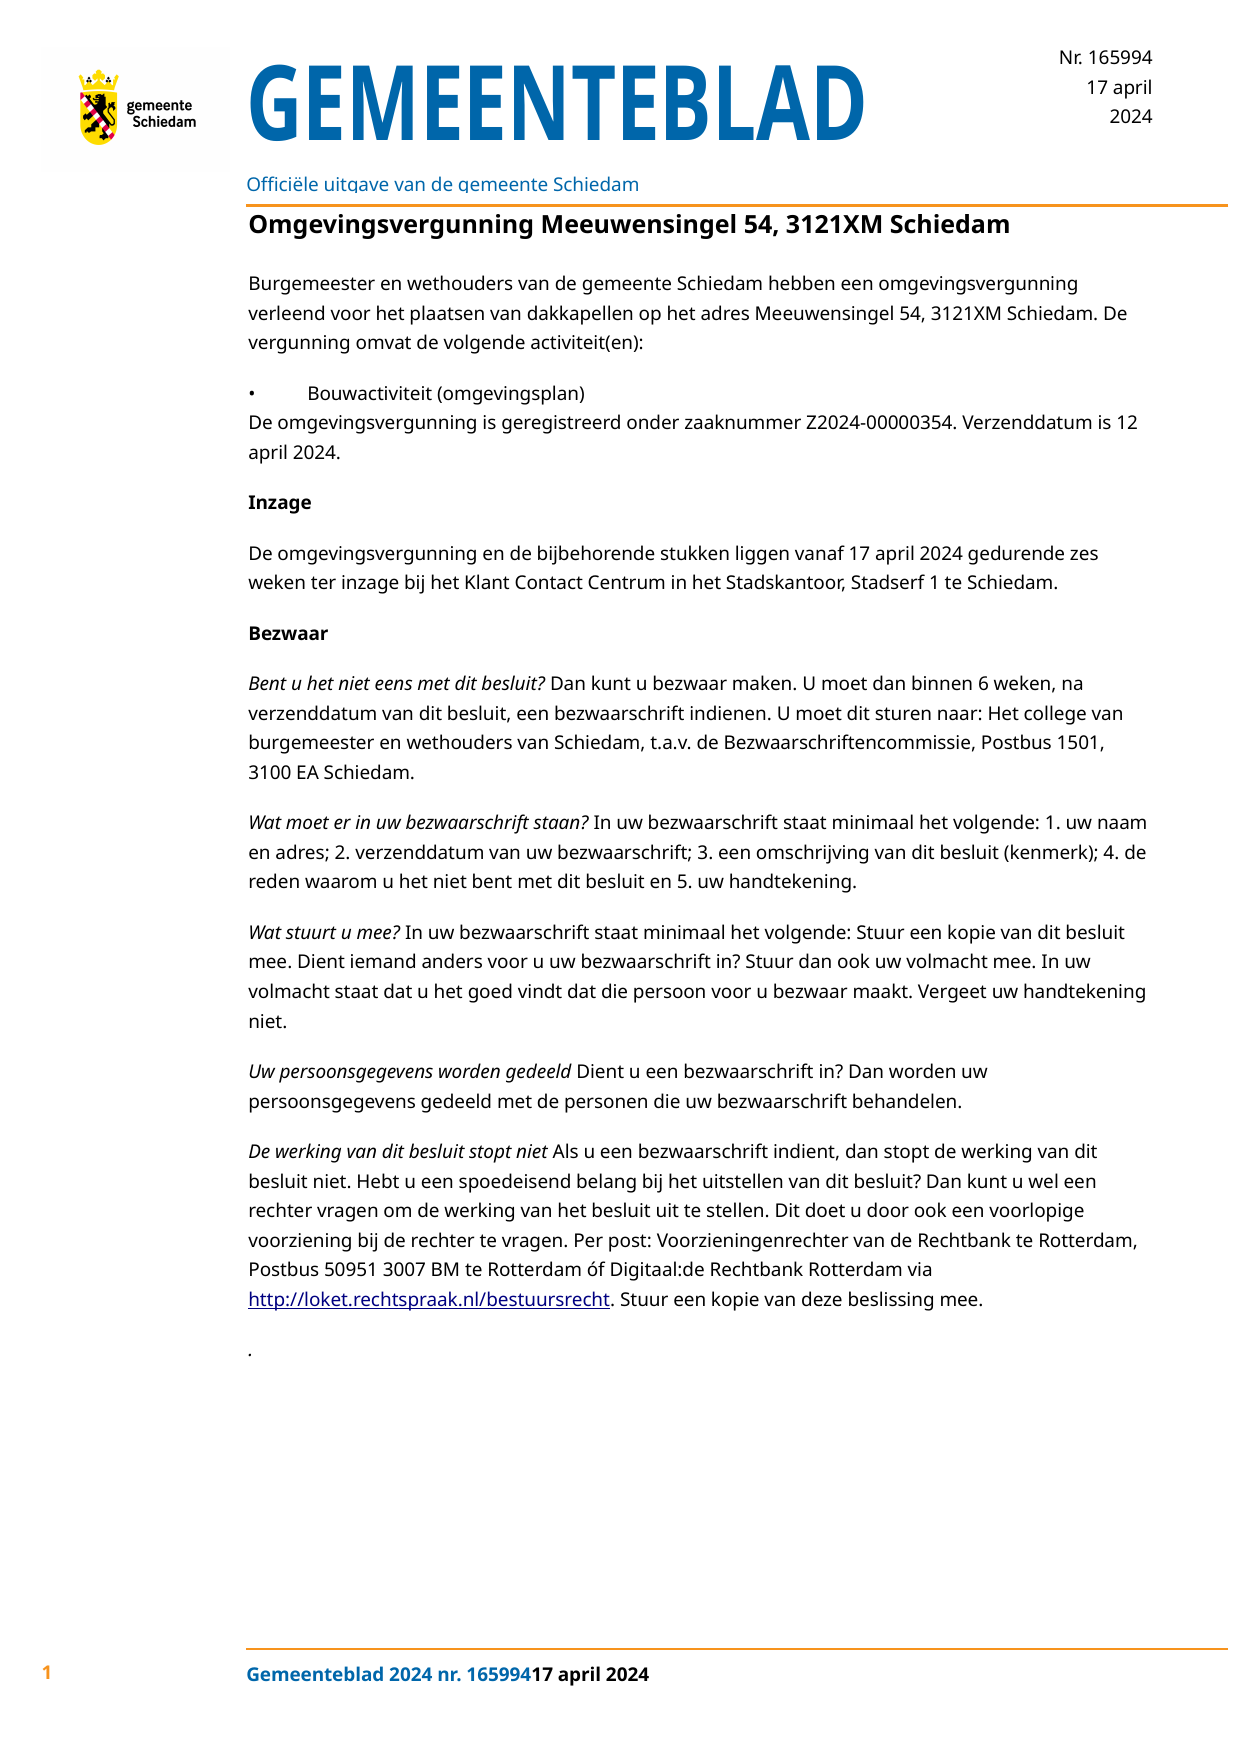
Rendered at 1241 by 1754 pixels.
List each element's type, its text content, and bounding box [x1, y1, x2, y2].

text Burgemeester en wethouders van de gemeente Schiedam hebben een omgevingsvergunning verleend voor het plaatsen van dakkapellen op het adres Meeuwensingel 54, 3121XM Schiedam. De vergunning omvat de volgende activiteit(en): [248, 270, 1152, 355]
text Bent u het niet eens met dit besluit? Dan kunt u bezwaar maken. U moet dan binnen 6 weken, na verzenddatum van dit besluit, een bezwaarschrift indienen. U moet dit sturen naar: Het college van burgemeester en wethouders van Schiedam, t.a.v. de Bezwaarschriftencommissie, Postbus 1501, 3100 EA Schiedam. [248, 670, 1152, 785]
list Bouwactiviteit (omgevingsplan) [248, 380, 1152, 406]
picture [41, 47, 231, 172]
text Omgevingsvergunning Meeuwensingel 54, 3121XM Schiedam [248, 207, 1152, 241]
text De omgevingsvergunning is geregistreerd onder zaaknummer Z2024-00000354. Verzenddatum is 12 april 2024. [248, 409, 1152, 465]
text Uw persoonsgegevens worden gedeeld Dient u een bezwaarschrift in? Dan worden uw persoonsgegevens gedeeld met de personen die uw bezwaarschrift behandelen. [248, 1058, 1152, 1113]
text Bezwaar [248, 620, 1152, 646]
text De omgevingsvergunning en de bijbehorende stukken liggen vanaf 17 april 2024 gedurende zes weken ter inzage bij het Klant Contact Centrum in het Stadskantoor, Stadserf 1 te Schiedam. [248, 540, 1152, 595]
text Inzage [248, 489, 1152, 515]
text Wat moet er in uw bezwaarschrift staan? In uw bezwaarschrift staat minimaal het volgende: 1. uw naam en adres; 2. verzenddatum van uw bezwaarschrift; 3. een omschrijving van dit besluit (kenmerk); 4. de reden waarom u het niet bent met dit besluit en 5. uw handtekening. [248, 809, 1152, 894]
text Wat stuurt u mee? In uw bezwaarschrift staat minimaal het volgende: Stuur een kopie van dit besluit mee. Dient iemand anders voor u uw bezwaarschrift in? Stuur dan ook uw volmacht mee. In uw volmacht staat dat u het goed vindt dat die persoon voor u bezwaar maakt. Vergeet uw handtekening niet. [248, 919, 1152, 1033]
text . [248, 1337, 1152, 1362]
text De werking van dit besluit stopt niet Als u een bezwaarschrift indient, dan stopt de werking van dit besluit niet. Hebt u een spoedeisend belang bij het uitstellen van dit besluit? Dan kunt u wel een rechter vragen om de werking van het besluit uit te stellen. Dit doet u door ook een voorlopige voorziening bij de rechter te vragen. Per post: Voorzieningenrechter van de Rechtbank te Rotterdam, Postbus 50951 3007 BM te Rotterdam óf Digitaal:de Rechtbank Rotterdam via http://loket.rechtspraak.nl/bestuursrecht. Stuur een kopie van deze beslissing mee. [248, 1138, 1152, 1312]
